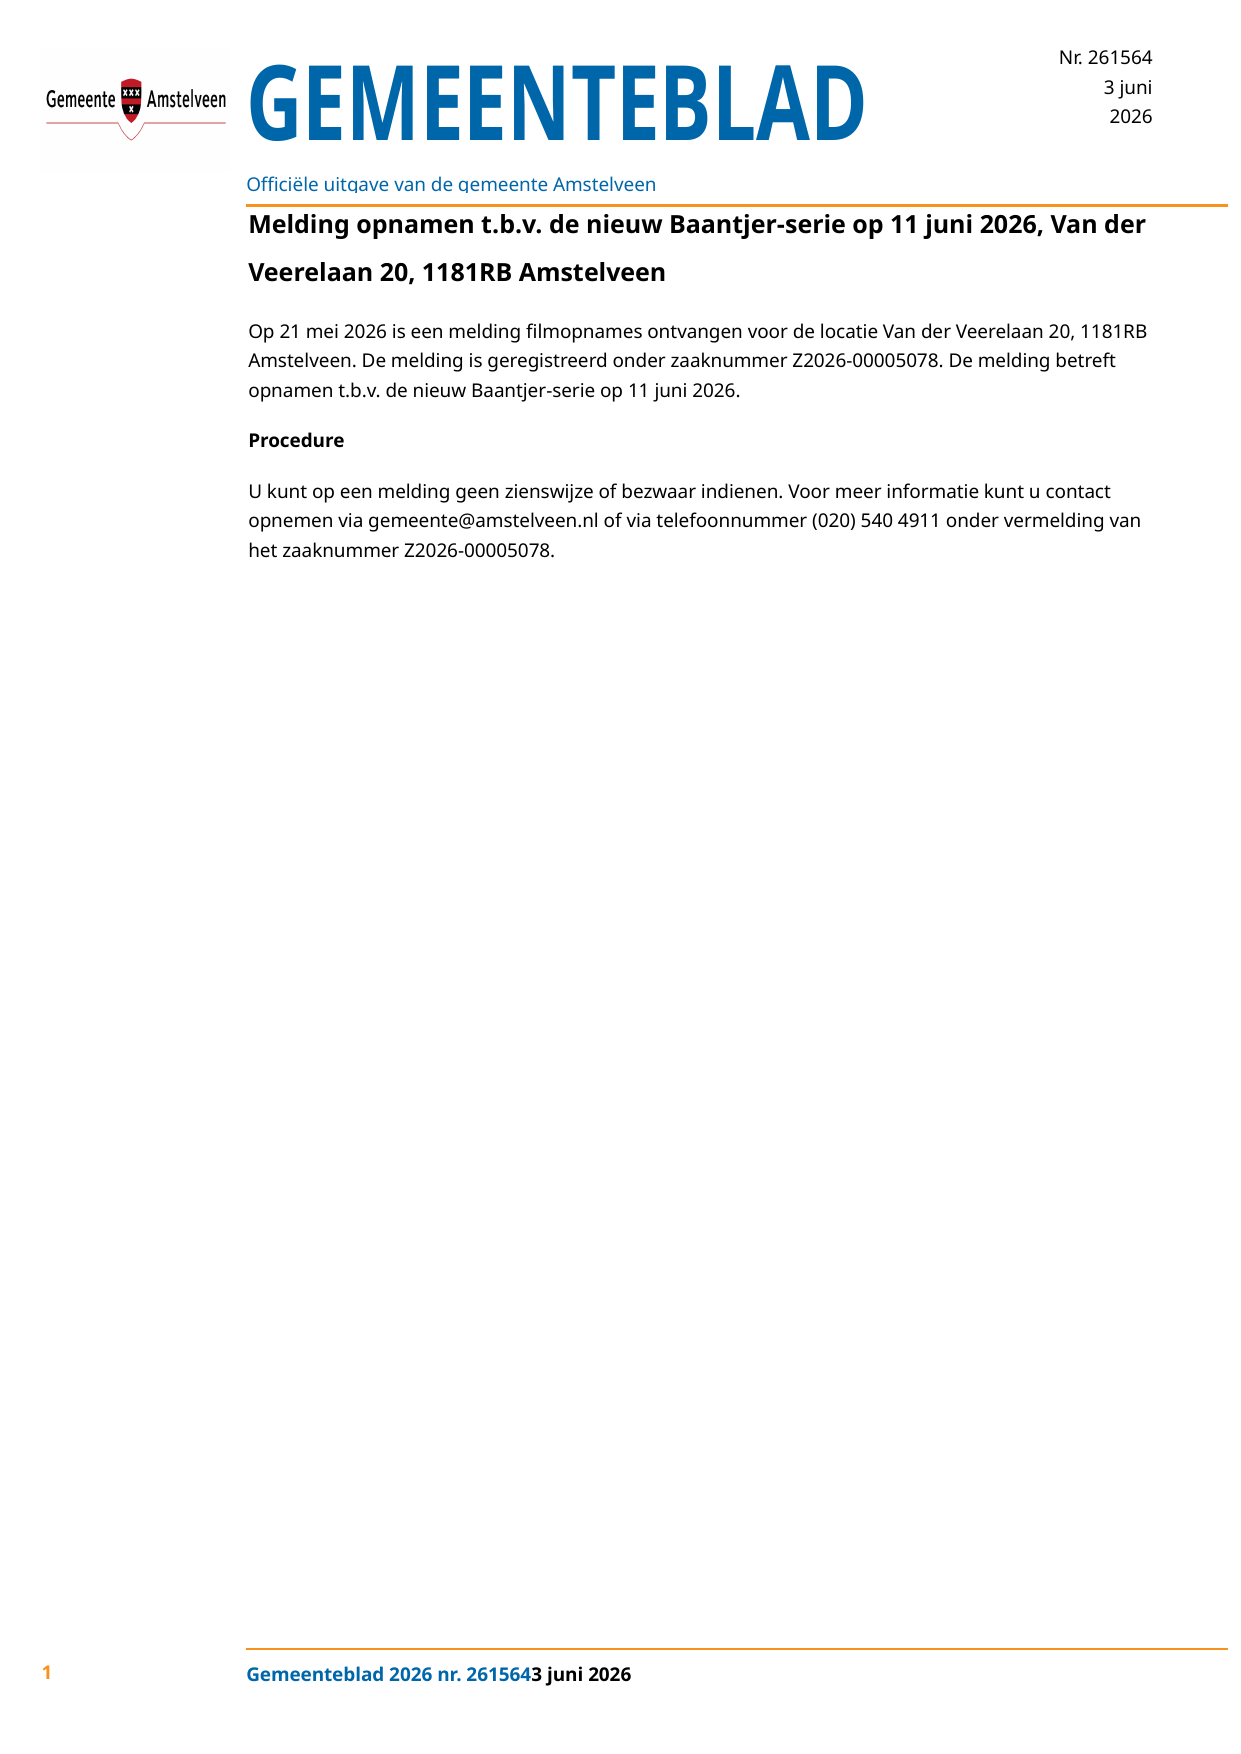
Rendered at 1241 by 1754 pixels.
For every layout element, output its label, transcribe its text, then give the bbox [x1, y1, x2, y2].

text Melding opnamen t.b.v. de nieuw Baantjer-serie op 11 juni 2026, Van der Veerelaan 20, 1181RB Amstelveen [248, 207, 1152, 288]
picture [41, 47, 231, 172]
text Op 21 mei 2026 is een melding filmopnames ontvangen voor de locatie Van der Veerelaan 20, 1181RB Amstelveen. De melding is geregistreerd onder zaaknummer Z2026-00005078. De melding betreft opnamen t.b.v. de nieuw Baantjer-serie op 11 juni 2026. [248, 318, 1152, 403]
text Procedure [248, 427, 1152, 453]
text U kunt op een melding geen zienswijze of bezwaar indienen. Voor meer informatie kunt u contact opnemen via gemeente@amstelveen.nl of via telefoonnummer (020) 540 4911 onder vermelding van het zaaknummer Z2026-00005078. [248, 478, 1152, 563]
